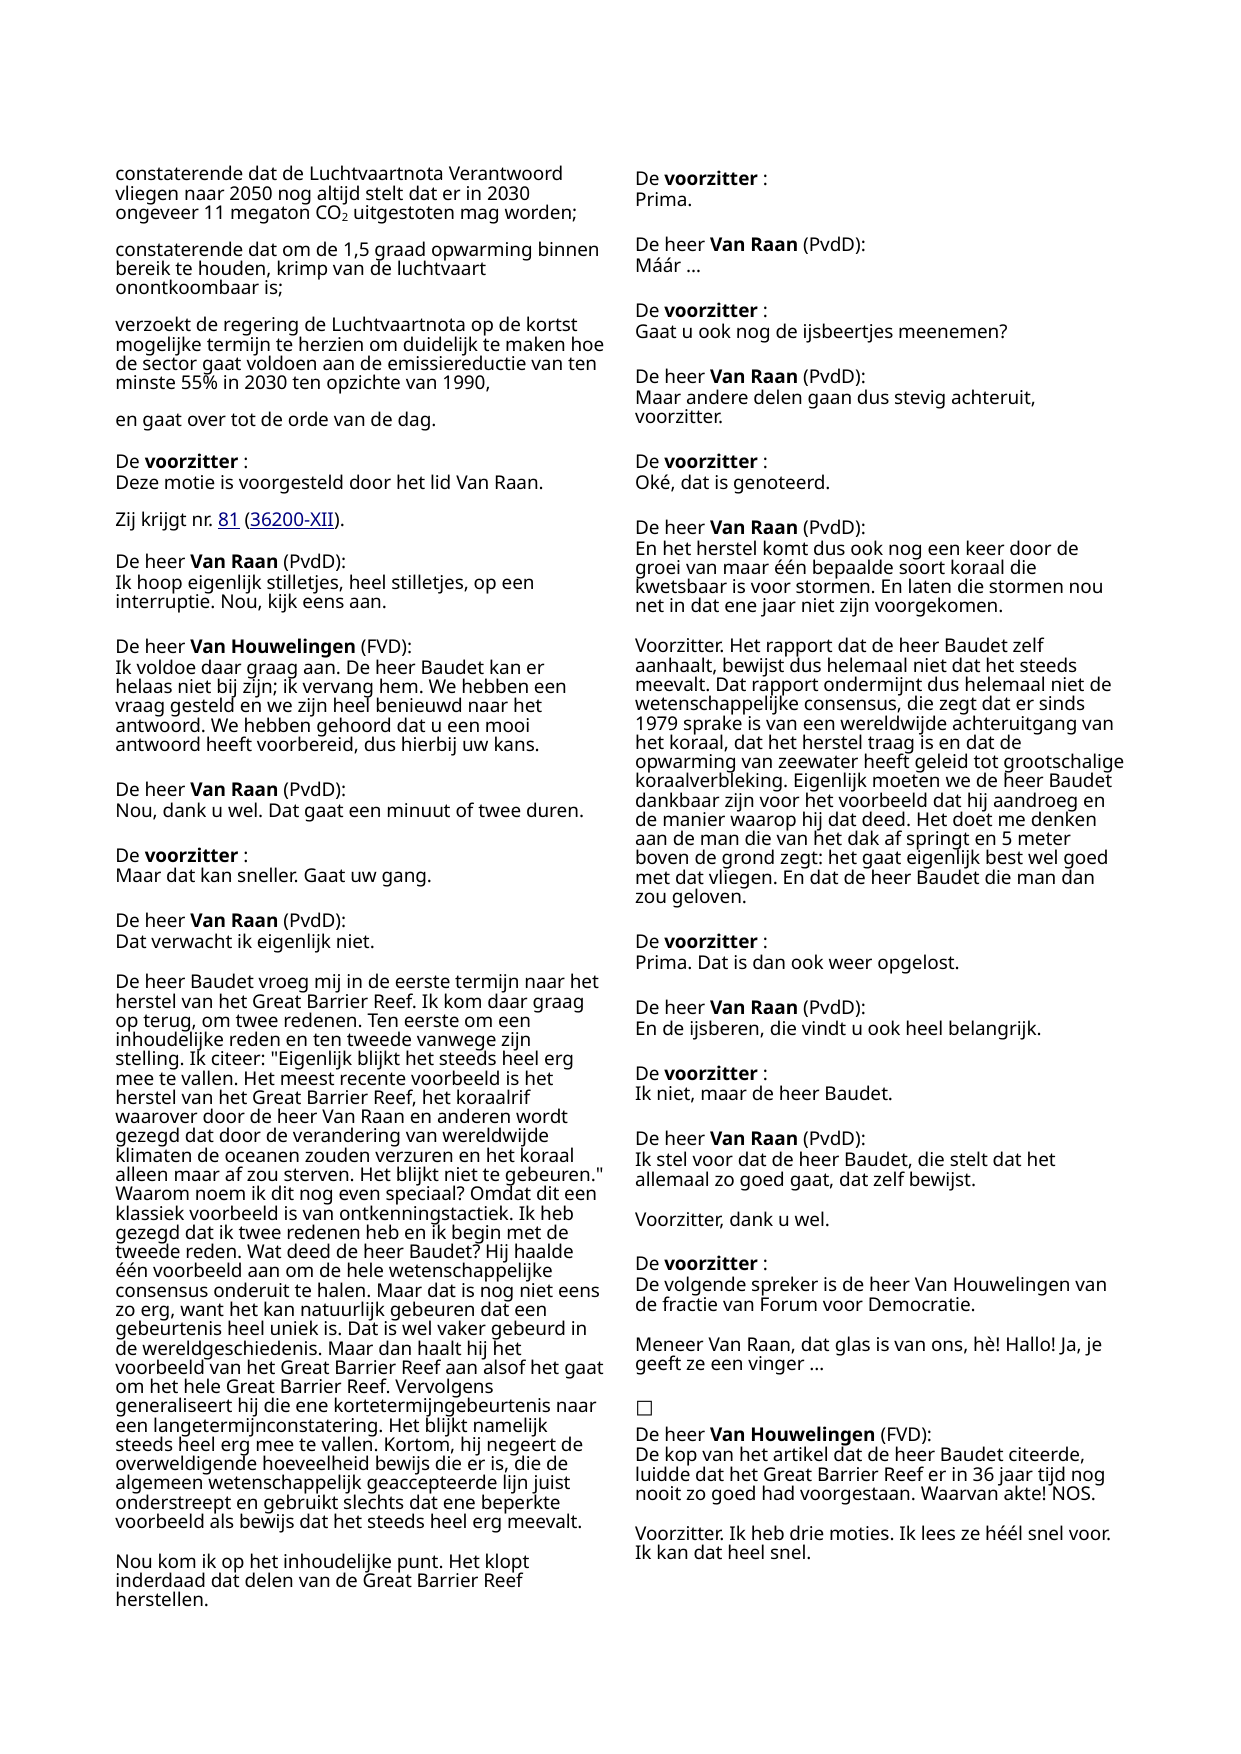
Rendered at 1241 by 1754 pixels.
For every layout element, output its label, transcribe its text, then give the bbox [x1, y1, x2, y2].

text De voorzitter : [635, 928, 1125, 954]
text De heer Van Raan (PvdD): [635, 363, 1125, 389]
text Dat verwacht ik eigenlijk niet. [115, 933, 605, 953]
text De voorzitter : [115, 842, 605, 867]
text De heer Van Houwelingen (FVD): [115, 633, 605, 659]
text De heer Van Houwelingen (FVD): [635, 1421, 1125, 1446]
text Nou, dank u wel. Dat gaat een minuut of twee duren. [115, 802, 605, 821]
text Nou kom ik op het inhoudelijke punt. Het klopt inderdaad dat delen van de Great Barrier Reef herstellen. [115, 1553, 605, 1611]
text De voorzitter : [635, 297, 1125, 323]
text ⬜ [635, 1395, 1125, 1421]
text Oké, dat is genoteerd. [635, 474, 1125, 493]
text Zij krijgt nr. 81 (36200-XII). [115, 511, 605, 530]
text Máár … [635, 257, 1125, 276]
text constaterende dat om de 1,5 graad opwarming binnen bereik te houden, krimp van de luchtvaart onontkoombaar is; [115, 241, 605, 299]
text De kop van het artikel dat de heer Baudet citeerde, luidde dat het Great Barrier Reef er in 36 jaar tijd nog nooit zo goed had voorgestaan. Waarvan akte! NOS. [635, 1446, 1125, 1504]
text De heer Van Raan (PvdD): [115, 908, 605, 933]
text en gaat over tot de orde van de dag. [115, 411, 605, 430]
text De voorzitter : [635, 448, 1125, 474]
text Voorzitter. Het rapport dat de heer Baudet zelf aanhaalt, bewijst dus helemaal niet dat het steeds meevalt. Dat rapport ondermijnt dus helemaal niet de wetenschappelijke consensus, die zegt dat er sinds 1979 sprake is van een wereldwijde achteruitgang van het koraal, dat het herstel traag is en dat de opwarming van zeewater heeft geleid tot grootschalige koraalverbleking. Eigenlijk moeten we de heer Baudet dankbaar zijn voor het voorbeeld dat hij aandroeg en de manier waarop hij dat deed. Het doet me denken aan de man die van het dak af springt en 5 meter boven de grond zegt: het gaat eigenlijk best wel goed met dat vliegen. En dat de heer Baudet die man dan zou geloven. [635, 637, 1125, 907]
text constaterende dat de Luchtvaartnota Verantwoord vliegen naar 2050 nog altijd stelt dat er in 2030 ongeveer 11 megaton CO2 uitgestoten mag worden; [115, 165, 605, 223]
text De heer Van Raan (PvdD): [115, 548, 605, 574]
text Ik voldoe daar graag aan. De heer Baudet kan er helaas niet bij zijn; ik vervang hem. We hebben een vraag gesteld en we zijn heel benieuwd naar het antwoord. We hebben gehoord dat u een mooi antwoord heeft voorbereid, dus hierbij uw kans. [115, 659, 605, 755]
text Voorzitter, dank u wel. [635, 1211, 1125, 1230]
text En de ijsberen, die vindt u ook heel belangrijk. [635, 1019, 1125, 1039]
text De voorzitter : [635, 1251, 1125, 1276]
text Ik niet, maar de heer Baudet. [635, 1085, 1125, 1105]
text verzoekt de regering de Luchtvaartnota op de kortst mogelijke termijn te herzien om duidelijk te maken hoe de sector gaat voldoen aan de emissiereductie van ten minste 55% in 2030 ten opzichte van 1990, [115, 316, 605, 393]
text Prima. [635, 191, 1125, 210]
text De heer Baudet vroeg mij in de eerste termijn naar het herstel van het Great Barrier Reef. Ik kom daar graag op terug, om twee redenen. Ten eerste om een inhoudelijke reden en ten tweede vanwege zijn stelling. Ik citeer: "Eigenlijk blijkt het steeds heel erg mee te vallen. Het meest recente voorbeeld is het herstel van het Great Barrier Reef, het koraalrif waarover door de heer Van Raan en anderen wordt gezegd dat door de verandering van wereldwijde klimaten de oceanen zouden verzuren en het koraal alleen maar af zou sterven. Het blijkt niet te gebeuren." Waarom noem ik dit nog even speciaal? Omdat dit een klassiek voorbeeld is van ontkenningstactiek. Ik heb gezegd dat ik twee redenen heb en ik begin met de tweede reden. Wat deed de heer Baudet? Hij haalde één voorbeeld aan om de hele wetenschappelijke consensus onderuit te halen. Maar dat is nog niet eens zo erg, want het kan natuurlijk gebeuren dat een gebeurtenis heel uniek is. Dat is wel vaker gebeurd in de wereldgeschiedenis. Maar dan haalt hij het voorbeeld van het Great Barrier Reef aan alsof het gaat om het hele Great Barrier Reef. Vervolgens generaliseert hij die ene kortetermijngebeurtenis naar een langetermijnconstatering. Het blijkt namelijk steeds heel erg mee te vallen. Kortom, hij negeert de overweldigende hoeveelheid bewijs die er is, die de algemeen wetenschappelijk geaccepteerde lijn juist onderstreept en gebruikt slechts dat ene beperkte voorbeeld als bewijs dat het steeds heel erg meevalt. [115, 973, 605, 1532]
text De voorzitter : [115, 448, 605, 474]
text De heer Van Raan (PvdD): [635, 994, 1125, 1019]
text Deze motie is voorgesteld door het lid Van Raan. [115, 474, 605, 493]
text De heer Van Raan (PvdD): [115, 776, 605, 802]
text En het herstel komt dus ook nog een keer door de groei van maar één bepaalde soort koraal die kwetsbaar is voor stormen. En laten die stormen nou net in dat ene jaar niet zijn voorgekomen. [635, 539, 1125, 617]
text Maar andere delen gaan dus stevig achteruit, voorzitter. [635, 389, 1125, 427]
text Maar dat kan sneller. Gaat uw gang. [115, 867, 605, 887]
text Ik stel voor dat de heer Baudet, die stelt dat het allemaal zo goed gaat, dat zelf bewijst. [635, 1151, 1125, 1190]
text Gaat u ook nog de ijsbeertjes meenemen? [635, 323, 1125, 342]
text De volgende spreker is de heer Van Houwelingen van de fractie van Forum voor Democratie. [635, 1276, 1125, 1315]
text De voorzitter : [635, 165, 1125, 191]
text De heer Van Raan (PvdD): [635, 231, 1125, 257]
text Prima. Dat is dan ook weer opgelost. [635, 954, 1125, 973]
text Meneer Van Raan, dat glas is van ons, hè! Hallo! Ja, je geeft ze een vinger … [635, 1336, 1125, 1374]
text De voorzitter : [635, 1060, 1125, 1085]
text Voorzitter. Ik heb drie moties. Ik lees ze héél snel voor. Ik kan dat heel snel. [635, 1525, 1125, 1563]
text De heer Van Raan (PvdD): [635, 1126, 1125, 1151]
text Ik hoop eigenlijk stilletjes, heel stilletjes, op een interruptie. Nou, kijk eens aan. [115, 574, 605, 612]
text De heer Van Raan (PvdD): [635, 514, 1125, 539]
